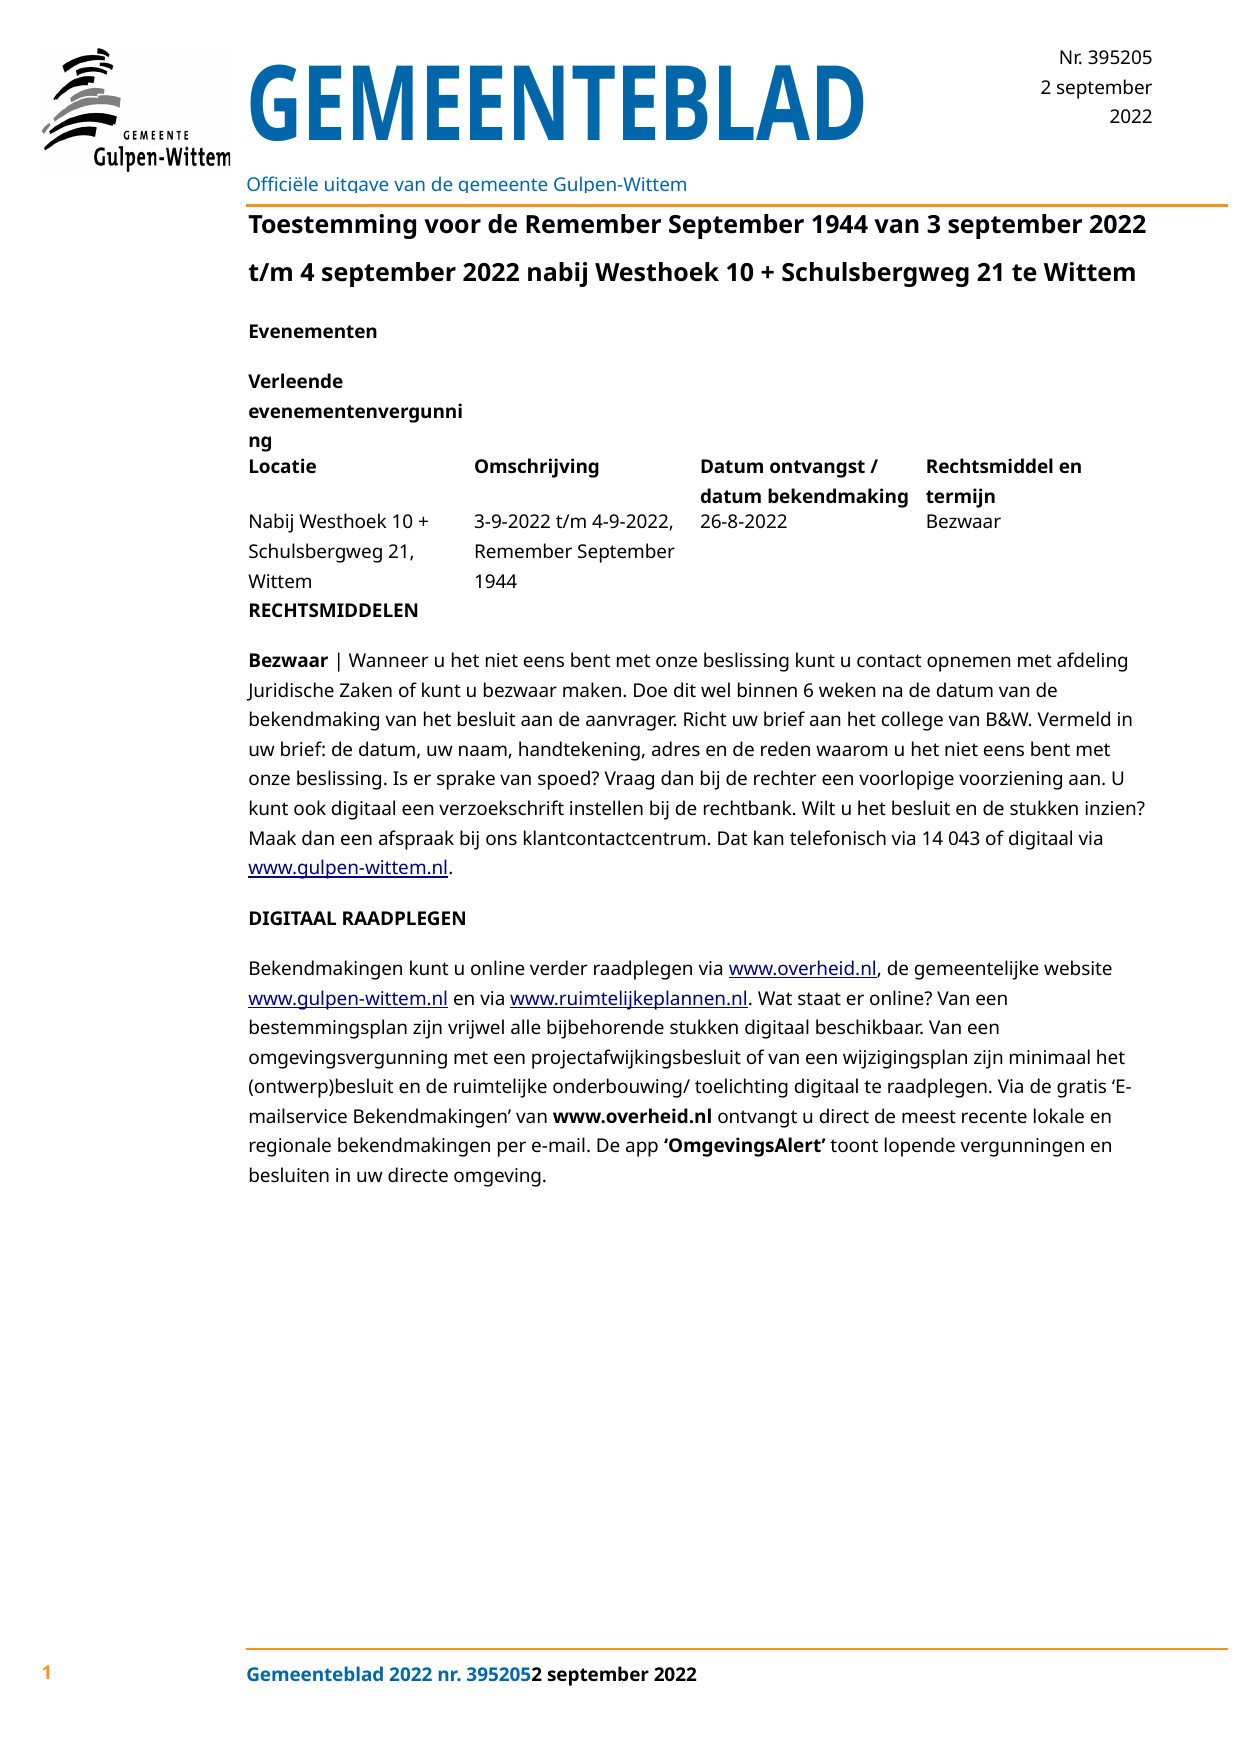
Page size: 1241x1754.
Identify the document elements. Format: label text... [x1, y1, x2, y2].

table_cell Nabij Westhoek 10 + Schulsbergweg 21, Wittem [248, 509, 474, 593]
text Evenementen [248, 318, 1152, 344]
table_cell Datum ontvangst / datum bekendmaking [700, 453, 926, 509]
table_cell Bezwaar [926, 509, 1152, 593]
text Bezwaar | Wanneer u het niet eens bent met onze beslissing kunt u contact opnemen met afdeling Juridische Zaken of kunt u bezwaar maken. Doe dit wel binnen 6 weken na de datum van de bekendmaking van het besluit aan de aanvrager. Richt uw brief aan het college van B&W. Vermeld in uw brief: de datum, uw naam, handtekening, adres en de reden waarom u het niet eens bent met onze beslissing. Is er sprake van spoed? Vraag dan bij de rechter een voorlopige voorziening aan. U kunt ook digitaal een verzoekschrift instellen bij de rechtbank. Wilt u het besluit en de stukken inzien? Maak dan een afspraak bij ons klantcontactcentrum. Dat kan telefonisch via 14 043 of digitaal via www.gulpen-wittem.nl. [248, 647, 1152, 880]
table_header [926, 369, 1152, 453]
table_cell Locatie [248, 453, 474, 509]
table_header [700, 369, 926, 453]
table_header Verleende evenementenvergunning [248, 369, 474, 453]
table_cell Omschrijving [474, 453, 700, 509]
table_cell 26-8-2022 [700, 509, 926, 593]
text DIGITAAL RAADPLEGEN [248, 905, 1152, 930]
table_header [474, 369, 700, 453]
table_cell 3-9-2022 t/m 4-9-2022, Remember September 1944 [474, 509, 700, 593]
picture [41, 47, 231, 172]
text Toestemming voor de Remember September 1944 van 3 september 2022 t/m 4 september 2022 nabij Westhoek 10 + Schulsbergweg 21 te Wittem [248, 207, 1152, 288]
table_cell Rechtsmiddel en termijn [926, 453, 1152, 509]
text RECHTSMIDDELEN [248, 597, 1152, 622]
text Bekendmakingen kunt u online verder raadplegen via www.overheid.nl, de gemeentelijke website www.gulpen-wittem.nl en via www.ruimtelijkeplannen.nl. Wat staat er online? Van een bestemmingsplan zijn vrijwel alle bijbehorende stukken digitaal beschikbaar. Van een omgevingsvergunning met een projectafwijkingsbesluit of van een wijzigingsplan zijn minimaal het (ontwerp)besluit en de ruimtelijke onderbouwing/ toelichting digitaal te raadplegen. Via de gratis ‘E-mailservice Bekendmakingen’ van www.overheid.nl ontvangt u direct de meest recente lokale en regionale bekendmakingen per e-mail. De app ‘OmgevingsAlert’ toont lopende vergunningen en besluiten in uw directe omgeving. [248, 955, 1152, 1188]
